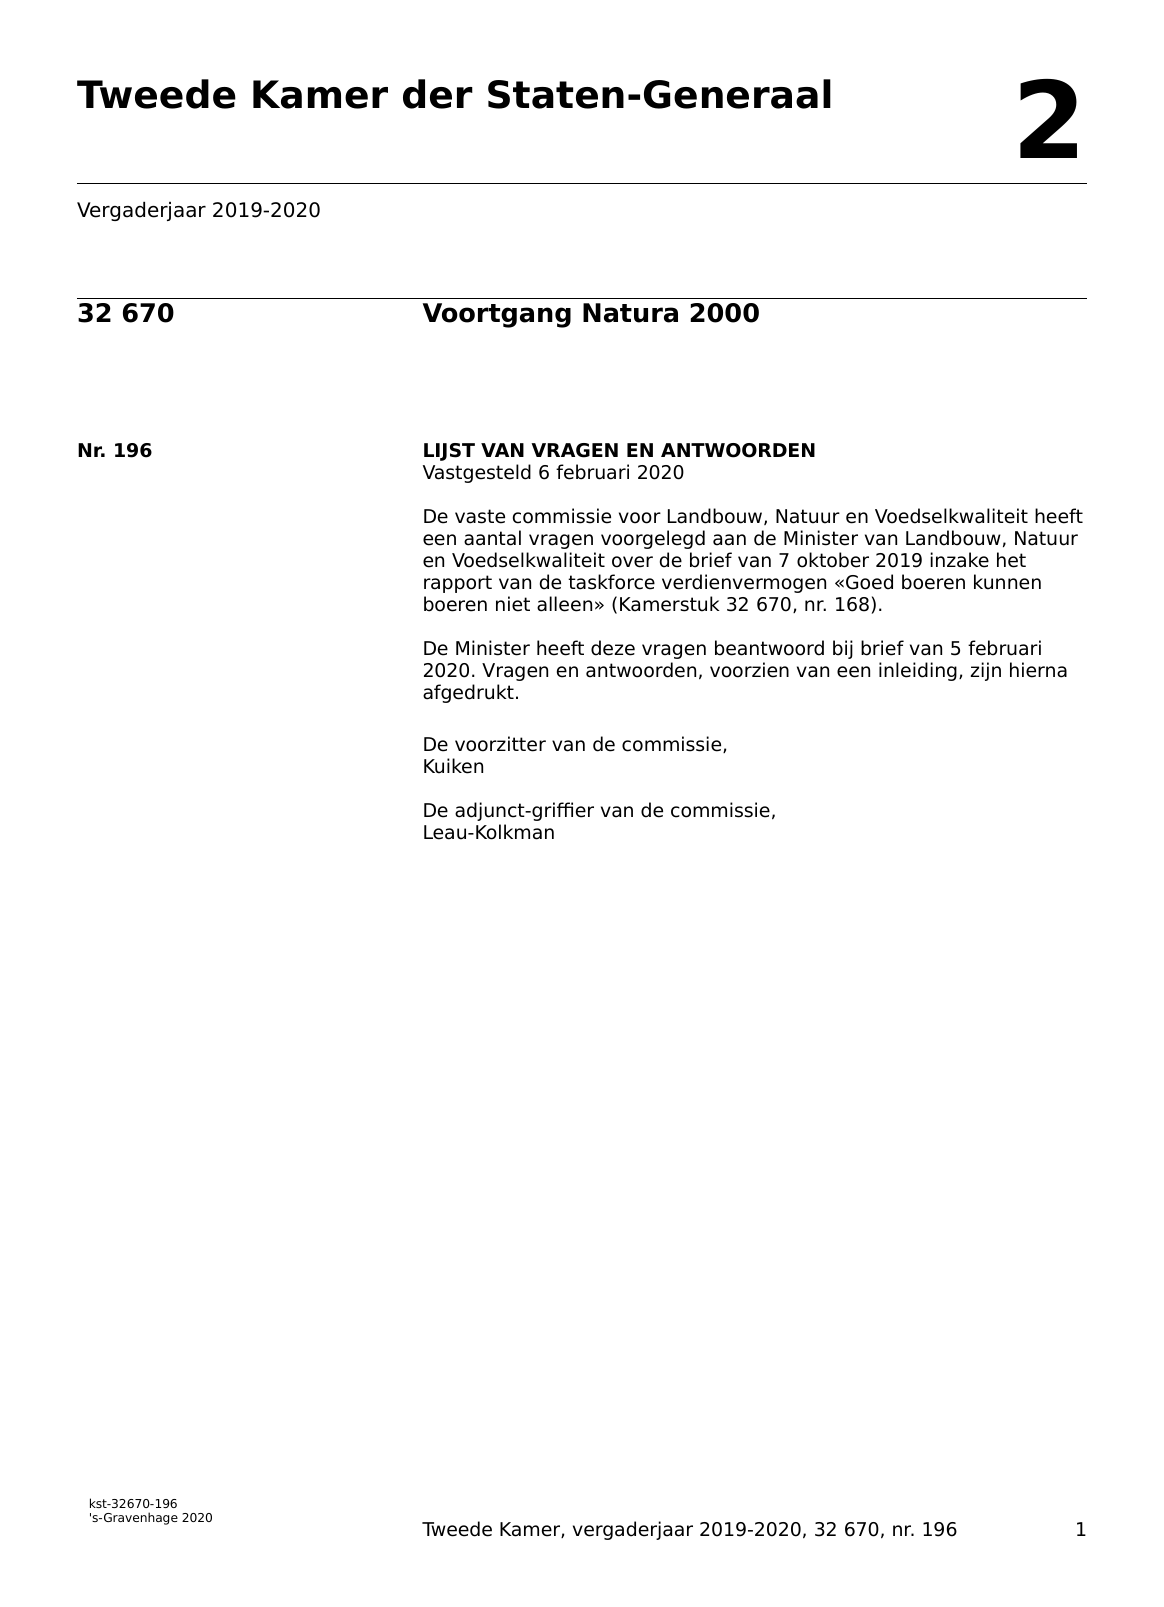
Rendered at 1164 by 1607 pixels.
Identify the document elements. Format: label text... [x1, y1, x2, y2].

table_header 2 [886, 59, 1087, 183]
subtitle Nr. 196 LIJST VAN VRAGEN EN ANTWOORDEN [77, 440, 1087, 462]
text Vastgesteld 6 februari 2020 [422, 462, 1087, 484]
text 's-Gravenhage 2020 [88, 1511, 323, 1525]
table_cell Vergaderjaar 2019-2020 [77, 184, 1087, 298]
table_header Tweede Kamer der Staten-Generaal [77, 59, 886, 183]
subtitle 32 670 Voortgang Natura 2000 [77, 299, 1087, 329]
text De Minister heeft deze vragen beantwoord bij brief van 5 februari 2020. Vragen en antwoorden, voorzien van een inleiding, zijn hierna afgedrukt. [422, 638, 1087, 704]
text De vaste commissie voor Landbouw, Natuur en Voedselkwaliteit heeft een aantal vragen voorgelegd aan de Minister van Landbouw, Natuur en Voedselkwaliteit over de brief van 7 oktober 2019 inzake het rapport van de taskforce verdienvermogen «Goed boeren kunnen boeren niet alleen» (Kamerstuk 32 670, nr. 168). [422, 506, 1087, 616]
text De adjunct-griffier van de commissie, Leau-Kolkman [422, 800, 1087, 844]
text De voorzitter van de commissie, Kuiken [422, 734, 1087, 778]
text kst-32670-196 [88, 1497, 323, 1511]
